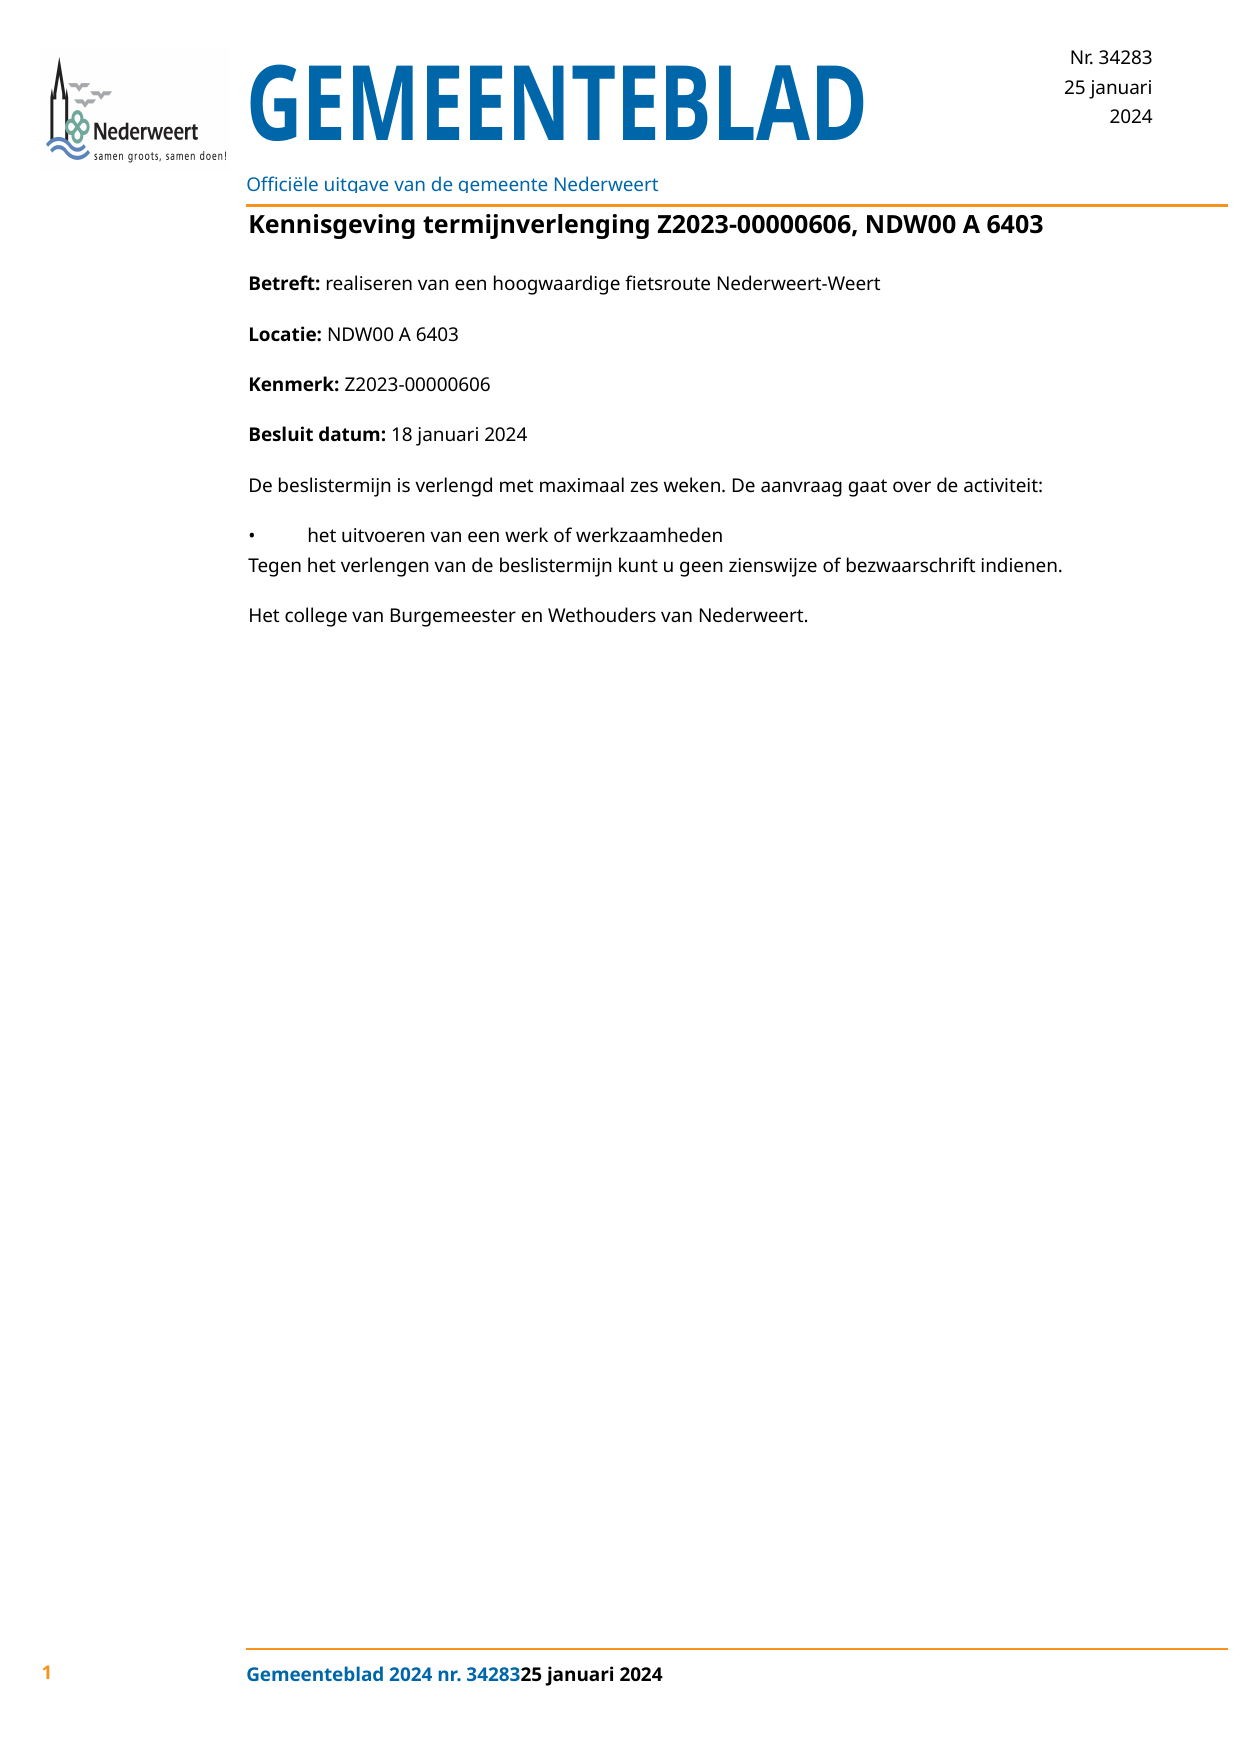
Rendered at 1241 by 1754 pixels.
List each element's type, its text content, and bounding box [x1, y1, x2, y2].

text Betreft: realiseren van een hoogwaardige fietsroute Nederweert-Weert [248, 270, 1152, 296]
text Kenmerk: Z2023-00000606 [248, 371, 1152, 397]
list het uitvoeren van een werk of werkzaamheden [248, 522, 1152, 548]
text Besluit datum: 18 januari 2024 [248, 422, 1152, 447]
text Het college van Burgemeester en Wethouders van Nederweert. [248, 602, 1152, 628]
picture [41, 47, 231, 172]
text De beslistermijn is verlengd met maximaal zes weken. De aanvraag gaat over de activiteit: [248, 472, 1152, 498]
text Kennisgeving termijnverlenging Z2023-00000606, NDW00 A 6403 [248, 207, 1152, 241]
text Locatie: NDW00 A 6403 [248, 321, 1152, 346]
text Tegen het verlengen van de beslistermijn kunt u geen zienswijze of bezwaarschrift indienen. [248, 552, 1152, 578]
